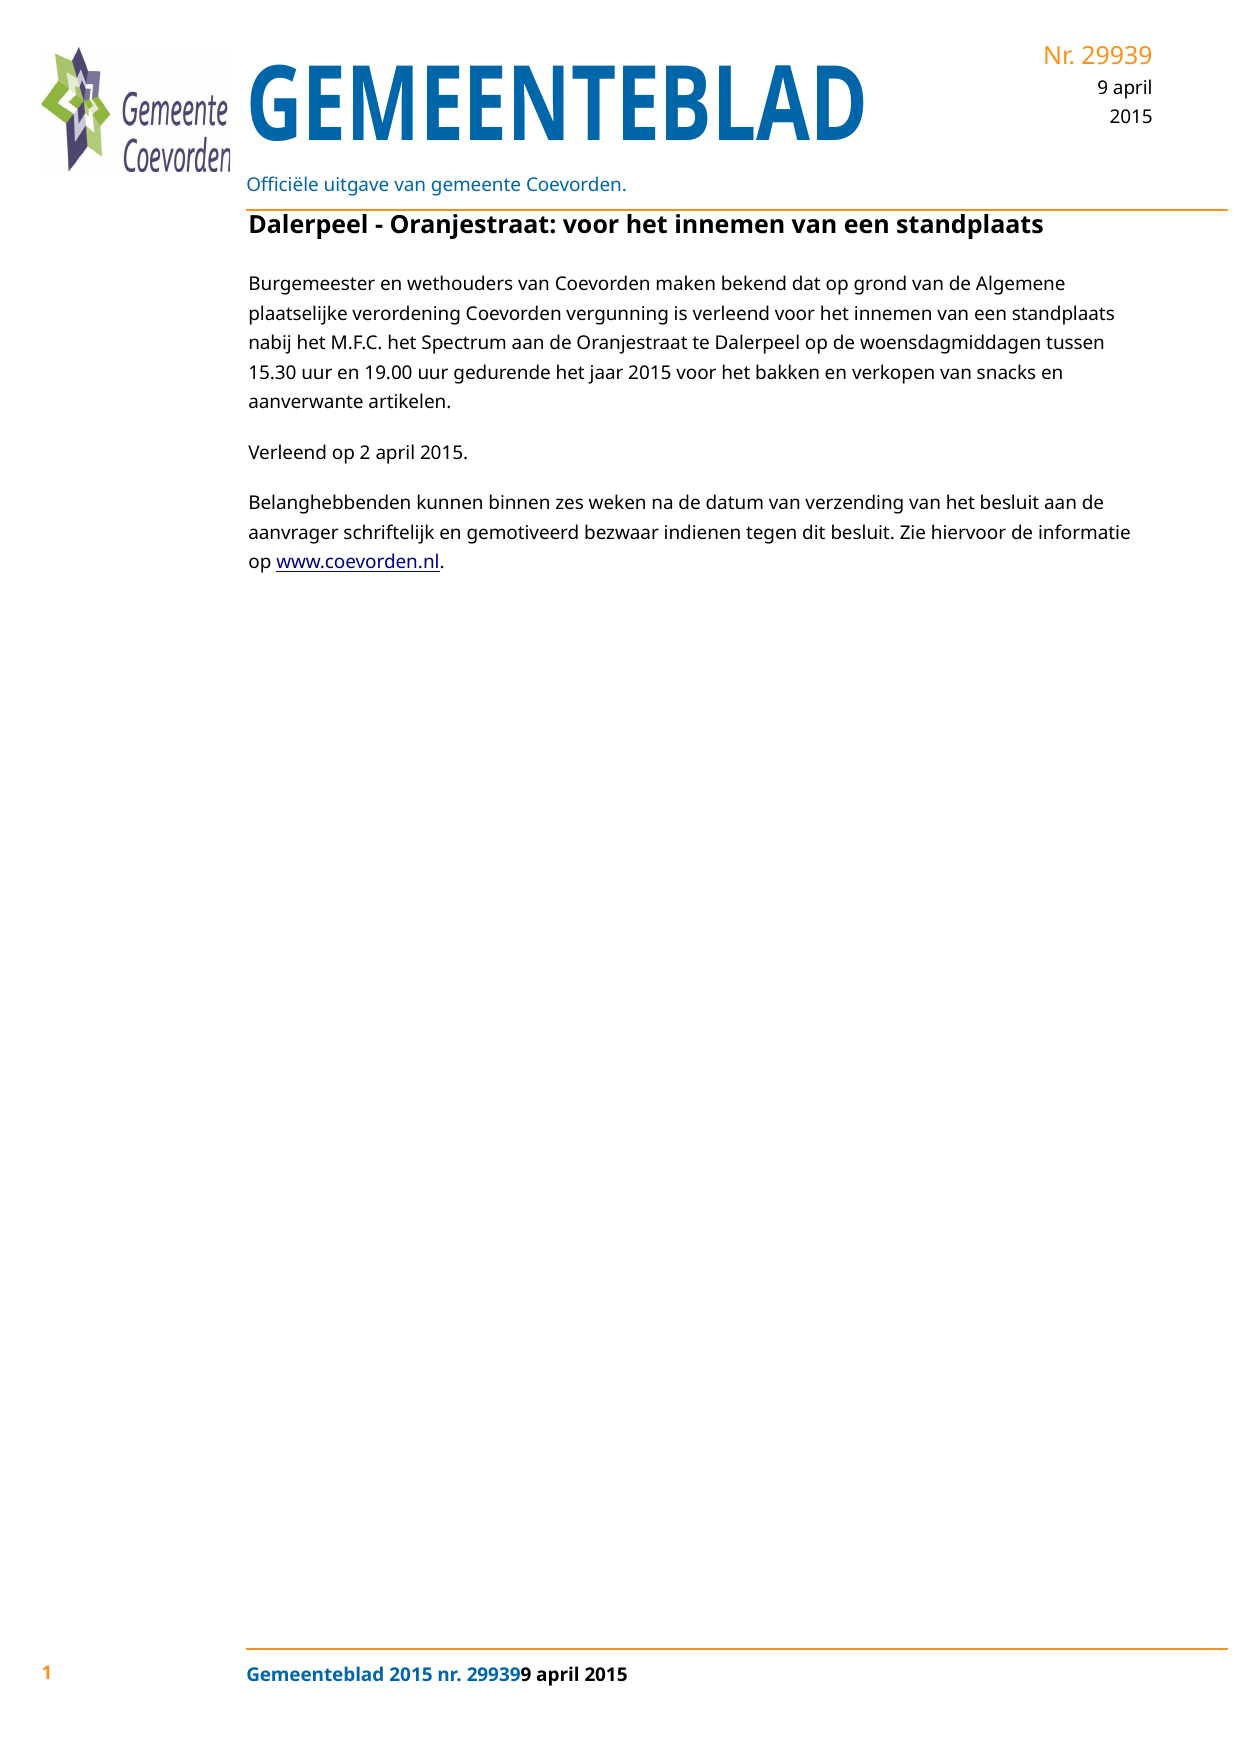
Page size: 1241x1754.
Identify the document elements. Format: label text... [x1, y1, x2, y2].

text Burgemeester en wethouders van Coevorden maken bekend dat op grond van de Algemene plaatselijke verordening Coevorden vergunning is verleend voor het innemen van een standplaats nabij het M.F.C. het Spectrum aan de Oranjestraat te Dalerpeel op de woensdagmiddagen tussen 15.30 uur en 19.00 uur gedurende het jaar 2015 voor het bakken en verkopen van snacks en aanverwante artikelen. [248, 270, 1152, 414]
text Dalerpeel - Oranjestraat: voor het innemen van een standplaats [248, 211, 1152, 241]
text Verleend op 2 april 2015. [248, 439, 1152, 465]
text Belanghebbenden kunnen binnen zes weken na de datum van verzending van het besluit aan de aanvrager schriftelijk en gemotiveerd bezwaar indienen tegen dit besluit. Zie hiervoor de informatie op www.coevorden.nl. [248, 489, 1152, 574]
picture [41, 47, 231, 172]
